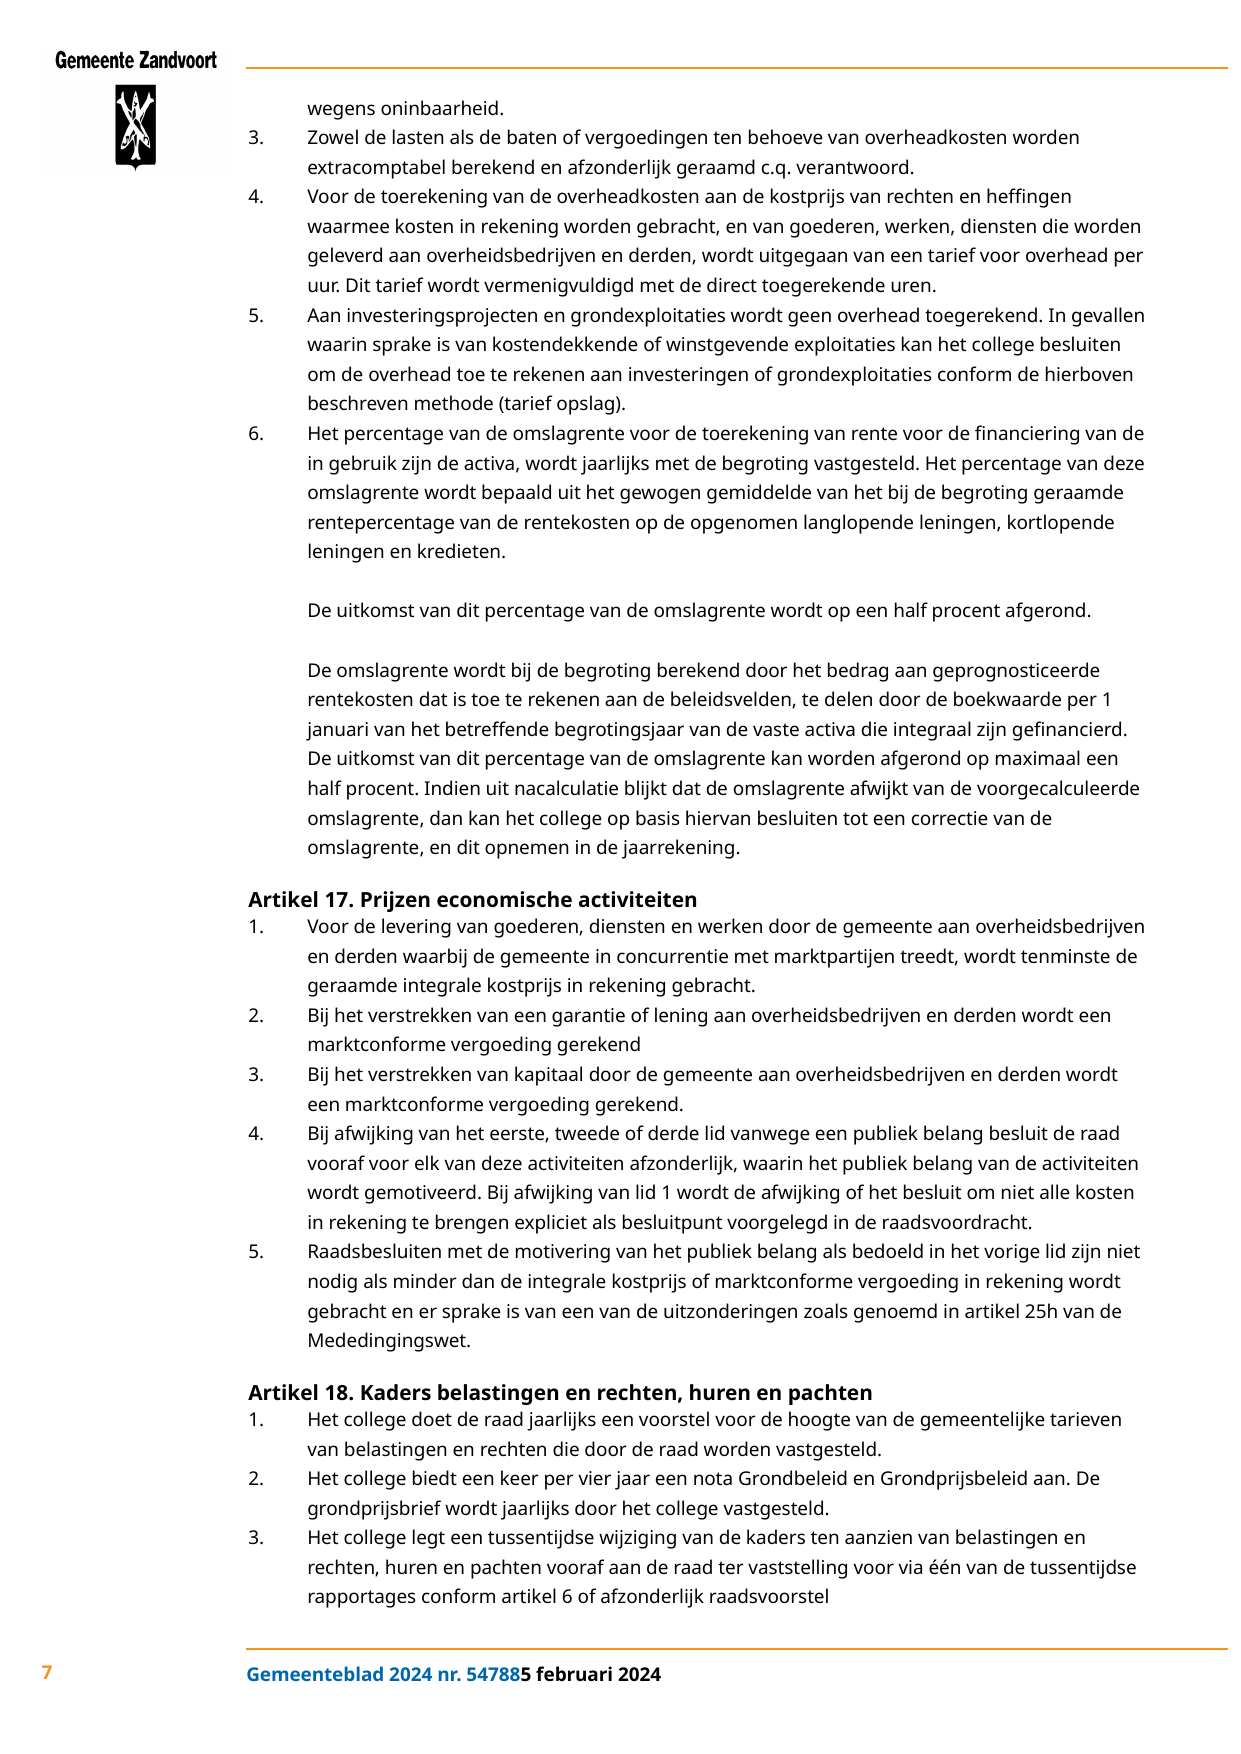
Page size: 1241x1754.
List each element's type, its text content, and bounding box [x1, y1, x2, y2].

picture [41, 47, 231, 172]
list Het college doet de raad jaarlijks een voorstel voor de hoogte van de gemeentelijke tarieven van belastingen en rechten die door de raad worden vastgesteld. [248, 1406, 1152, 1462]
list Zowel de lasten als de baten of vergoedingen ten behoeve van overheadkosten worden extracomptabel berekend en afzonderlijk geraamd c.q. verantwoord. [248, 124, 1152, 180]
list De omslagrente wordt bij de begroting berekend door het bedrag aan geprognosticeerde rentekosten dat is toe te rekenen aan de beleidsvelden, te delen door de boekwaarde per 1 januari van het betreffende begrotingsjaar van de vaste activa die integraal zijn gefinancierd. De uitkomst van dit percentage van de omslagrente kan worden afgerond op maximaal een half procent. Indien uit nacalculatie blijkt dat de omslagrente afwijkt van de voorgecalculeerde omslagrente, dan kan het college op basis hiervan besluiten tot een correctie van de omslagrente, en dit opnemen in de jaarrekening. [248, 657, 1152, 860]
text Artikel 17. Prijzen economische activiteiten [248, 885, 1152, 913]
list Het college legt een tussentijdse wijziging van de kaders ten aanzien van belastingen en rechten, huren en pachten vooraf aan de raad ter vaststelling voor via één van de tussentijdse rapportages conform artikel 6 of afzonderlijk raadsvoorstel [248, 1524, 1152, 1609]
list Voor de toerekening van de overheadkosten aan de kostprijs van rechten en heffingen waarmee kosten in rekening worden gebracht, en van goederen, werken, diensten die worden geleverd aan overheidsbedrijven en derden, wordt uitgegaan van een tarief voor overhead per uur. Dit tarief wordt vermenigvuldigd met de direct toegerekende uren. [248, 183, 1152, 298]
list Het percentage van de omslagrente voor de toerekening van rente voor de financiering van de in gebruik zijn de activa, wordt jaarlijks met de begroting vastgesteld. Het percentage van deze omslagrente wordt bepaald uit het gewogen gemiddelde van het bij de begroting geraamde rentepercentage van de rentekosten op de opgenomen langlopende leningen, kortlopende leningen en kredieten. [248, 420, 1152, 564]
list Bij afwijking van het eerste, tweede of derde lid vanwege een publiek belang besluit de raad vooraf voor elk van deze activiteiten afzonderlijk, waarin het publiek belang van de activiteiten wordt gemotiveerd. Bij afwijking van lid 1 wordt de afwijking of het besluit om niet alle kosten in rekening te brengen expliciet als besluitpunt voorgelegd in de raadsvoordracht. [248, 1120, 1152, 1235]
list Bij het verstrekken van kapitaal door de gemeente aan overheidsbedrijven en derden wordt een marktconforme vergoeding gerekend. [248, 1061, 1152, 1116]
list Raadsbesluiten met de motivering van het publiek belang als bedoeld in het vorige lid zijn niet nodig als minder dan de integrale kostprijs of marktconforme vergoeding in rekening wordt gebracht en er sprake is van een van de uitzonderingen zoals genoemd in artikel 25h van de Mededingingswet. [248, 1239, 1152, 1353]
text Artikel 18. Kaders belastingen en rechten, huren en pachten [248, 1378, 1152, 1406]
list Bij het verstrekken van een garantie of lening aan overheidsbedrijven en derden wordt een marktconforme vergoeding gerekend [248, 1002, 1152, 1057]
list Voor de levering van goederen, diensten en werken door de gemeente aan overheidsbedrijven en derden waarbij de gemeente in concurrentie met marktpartijen treedt, wordt tenminste de geraamde integrale kostprijs in rekening gebracht. [248, 913, 1152, 998]
list wegens oninbaarheid. [248, 95, 1152, 121]
list Het college biedt een keer per vier jaar een nota Grondbeleid en Grondprijsbeleid aan. De grondprijsbrief wordt jaarlijks door het college vastgesteld. [248, 1465, 1152, 1521]
list De uitkomst van dit percentage van de omslagrente wordt op een half procent afgerond. [248, 598, 1152, 623]
list Aan investeringsprojecten en grondexploitaties wordt geen overhead toegerekend. In gevallen waarin sprake is van kostendekkende of winstgevende exploitaties kan het college besluiten om de overhead toe te rekenen aan investeringen of grondexploitaties conform de hierboven beschreven methode (tarief opslag). [248, 302, 1152, 416]
